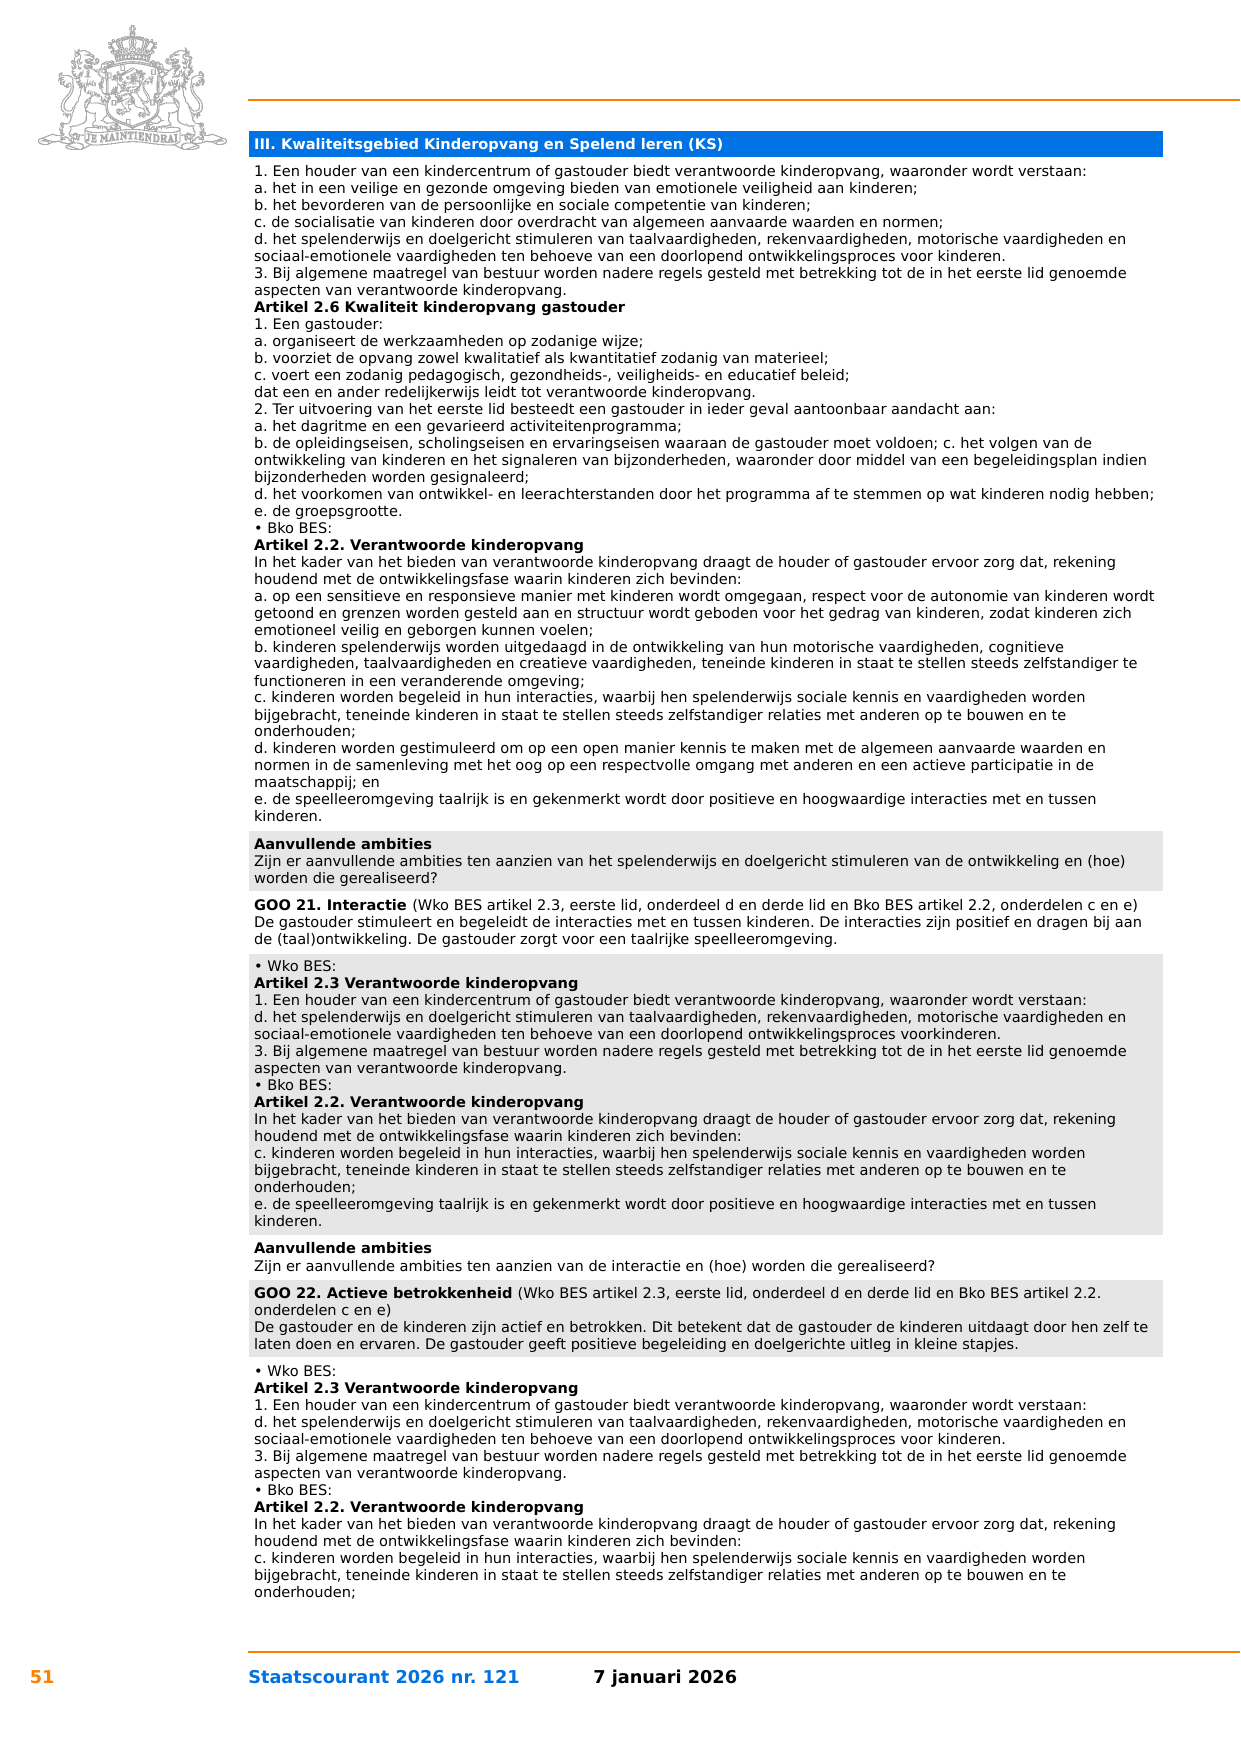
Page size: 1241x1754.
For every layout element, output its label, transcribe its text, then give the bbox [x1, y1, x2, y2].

picture [38, 25, 227, 150]
table_cell Aanvullende ambities Zijn er aanvullende ambities ten aanzien van het spelenderwijs en doelgericht stimuleren van de ontwikkeling en (hoe) worden die gerealiseerd? [249, 831, 1163, 891]
table_cell GOO 22. Actieve betrokkenheid (Wko BES artikel 2.3, eerste lid, onderdeel d en derde lid en Bko BES artikel 2.2. onderdelen c en e) De gastouder en de kinderen zijn actief en betrokken. Dit betekent dat de gastouder de kinderen uitdaagt door hen zelf te laten doen en ervaren. De gastouder geeft positieve begeleiding en doelgerichte uitleg in kleine stapjes. [249, 1280, 1163, 1357]
table_cell • Wko BES: Artikel 2.3 Verantwoorde kinderopvang 1. Een houder van een kindercentrum of gastouder biedt verantwoorde kinderopvang, waaronder wordt verstaan: d. het spelenderwijs en doelgericht stimuleren van taalvaardigheden, rekenvaardigheden, motorische vaardigheden en sociaal-emotionele vaardigheden ten behoeve van een doorlopend ontwikkelingsproces voor kinderen. 3. Bij algemene maatregel van bestuur worden nadere regels gesteld met betrekking tot de in het eerste lid genoemde aspecten van verantwoorde kinderopvang. • Bko BES: Artikel 2.2. Verantwoorde kinderopvang In het kader van het bieden van verantwoorde kinderopvang draagt de houder of gastouder ervoor zorg dat, rekening houdend met de ontwikkelingsfase waarin kinderen zich bevinden: c. kinderen worden begeleid in hun interacties, waarbij hen spelenderwijs sociale kennis en vaardigheden worden bijgebracht, teneinde kinderen in staat te stellen steeds zelfstandiger relaties met anderen op te bouwen en te onderhouden; [249, 1359, 1163, 1606]
table_cell 1. Een houder van een kindercentrum of gastouder biedt verantwoorde kinderopvang, waaronder wordt verstaan: a. het in een veilige en gezonde omgeving bieden van emotionele veiligheid aan kinderen; b. het bevorderen van de persoonlijke en sociale competentie van kinderen; c. de socialisatie van kinderen door overdracht van algemeen aanvaarde waarden en normen; d. het spelenderwijs en doelgericht stimuleren van taalvaardigheden, rekenvaardigheden, motorische vaardigheden en sociaal-emotionele vaardigheden ten behoeve van een doorlopend ontwikkelingsproces voor kinderen. 3. Bij algemene maatregel van bestuur worden nadere regels gesteld met betrekking tot de in het eerste lid genoemde aspecten van verantwoorde kinderopvang. Artikel 2.6 Kwaliteit kinderopvang gastouder 1. Een gastouder: a. organiseert de werkzaamheden op zodanige wijze; b. voorziet de opvang zowel kwalitatief als kwantitatief zodanig van materieel; c. voert een zodanig pedagogisch, gezondheids-, veiligheids- en educatief beleid; dat een en ander redelijkerwijs leidt tot verantwoorde kinderopvang. 2. Ter uitvoering van het eerste lid besteedt een gastouder in ieder geval aantoonbaar aandacht aan: a. het dagritme en een gevarieerd activiteitenprogramma; b. de opleidingseisen, scholingseisen en ervaringseisen waaraan de gastouder moet voldoen; c. het volgen van de ontwikkeling van kinderen en het signaleren van bijzonderheden, waaronder door middel van een begeleidingsplan indien bijzonderheden worden gesignaleerd; d. het voorkomen van ontwikkel- en leerachterstanden door het programma af te stemmen op wat kinderen nodig hebben; e. de groepsgrootte. • Bko BES: Artikel 2.2. Verantwoorde kinderopvang In het kader van het bieden van verantwoorde kinderopvang draagt de houder of gastouder ervoor zorg dat, rekening houdend met de ontwikkelingsfase waarin kinderen zich bevinden: a. op een sensitieve en responsieve manier met kinderen wordt omgegaan, respect voor de autonomie van kinderen wordt getoond en grenzen worden gesteld aan en structuur wordt geboden voor het gedrag van kinderen, zodat kinderen zich emotioneel veilig en geborgen kunnen voelen; b. kinderen spelenderwijs worden uitgedaagd in de ontwikkeling van hun motorische vaardigheden, cognitieve vaardigheden, taalvaardigheden en creatieve vaardigheden, teneinde kinderen in staat te stellen steeds zelfstandiger te functioneren in een veranderende omgeving; c. kinderen worden begeleid in hun interacties, waarbij hen spelenderwijs sociale kennis en vaardigheden worden bijgebracht, teneinde kinderen in staat te stellen steeds zelfstandiger relaties met anderen op te bouwen en te onderhouden; d. kinderen worden gestimuleerd om op een open manier kennis te maken met de algemeen aanvaarde waarden en normen in de samenleving met het oog op een respectvolle omgang met anderen en een actieve participatie in de maatschappij; en e. de speelleeromgeving taalrijk is en gekenmerkt wordt door positieve en hoogwaardige interacties met en tussen kinderen. [249, 158, 1163, 830]
table_header III. Kwaliteitsgebied Kinderopvang en Spelend leren (KS) [249, 131, 1163, 157]
table_cell Aanvullende ambities Zijn er aanvullende ambities ten aanzien van de interactie en (hoe) worden die gerealiseerd? [249, 1236, 1163, 1279]
table_cell GOO 21. Interactie (Wko BES artikel 2.3, eerste lid, onderdeel d en derde lid en Bko BES artikel 2.2, onderdelen c en e) De gastouder stimuleert en begeleidt de interacties met en tussen kinderen. De interacties zijn positief en dragen bij aan de (taal)ontwikkeling. De gastouder zorgt voor een taalrijke speelleeromgeving. [249, 892, 1163, 953]
table_cell • Wko BES: Artikel 2.3 Verantwoorde kinderopvang 1. Een houder van een kindercentrum of gastouder biedt verantwoorde kinderopvang, waaronder wordt verstaan: d. het spelenderwijs en doelgericht stimuleren van taalvaardigheden, rekenvaardigheden, motorische vaardigheden en sociaal-emotionele vaardigheden ten behoeve van een doorlopend ontwikkelingsproces voorkinderen. 3. Bij algemene maatregel van bestuur worden nadere regels gesteld met betrekking tot de in het eerste lid genoemde aspecten van verantwoorde kinderopvang. • Bko BES: Artikel 2.2. Verantwoorde kinderopvang In het kader van het bieden van verantwoorde kinderopvang draagt de houder of gastouder ervoor zorg dat, rekening houdend met de ontwikkelingsfase waarin kinderen zich bevinden: c. kinderen worden begeleid in hun interacties, waarbij hen spelenderwijs sociale kennis en vaardigheden worden bijgebracht, teneinde kinderen in staat te stellen steeds zelfstandiger relaties met anderen op te bouwen en te onderhouden; e. de speelleeromgeving taalrijk is en gekenmerkt wordt door positieve en hoogwaardige interacties met en tussen kinderen. [249, 954, 1163, 1235]
